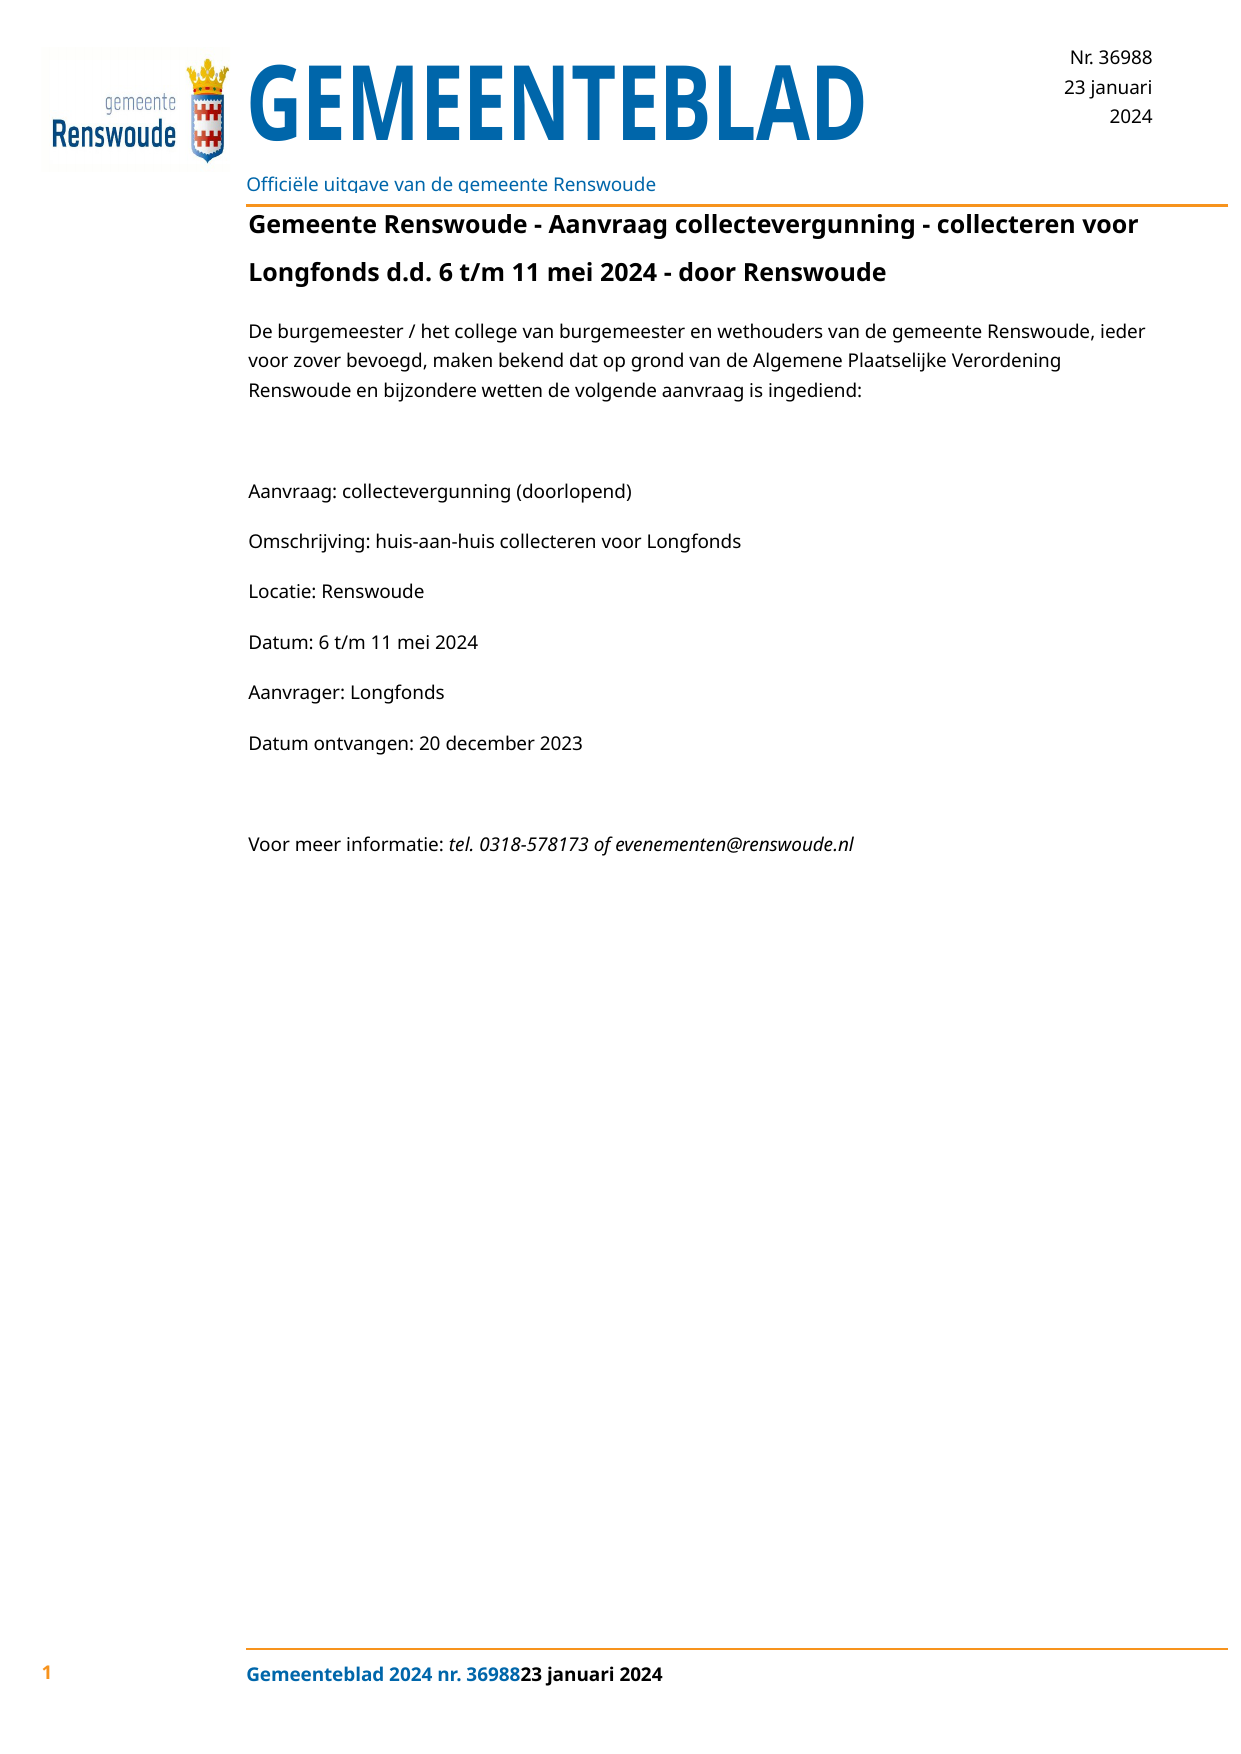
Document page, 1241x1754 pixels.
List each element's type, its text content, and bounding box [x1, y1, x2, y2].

text De burgemeester / het college van burgemeester en wethouders van de gemeente Renswoude, ieder voor zover bevoegd, maken bekend dat op grond van de Algemene Plaatselijke Verordening Renswoude en bijzondere wetten de volgende aanvraag is ingediend: [248, 318, 1152, 403]
text Locatie: Renswoude [248, 579, 1152, 604]
picture [41, 47, 231, 172]
text Aanvraag: collectevergunning (doorlopend) [248, 478, 1152, 504]
text Gemeente Renswoude - Aanvraag collectevergunning - collecteren voor Longfonds d.d. 6 t/m 11 mei 2024 - door Renswoude [248, 207, 1152, 288]
text Omschrijving: huis-aan-huis collecteren voor Longfonds [248, 528, 1152, 554]
text Aanvrager: Longfonds [248, 679, 1152, 705]
text Datum ontvangen: 20 december 2023 [248, 730, 1152, 756]
text Datum: 6 t/m 11 mei 2024 [248, 629, 1152, 655]
text Voor meer informatie: tel. 0318-578173 of evenementen@renswoude.nl [248, 831, 1152, 857]
